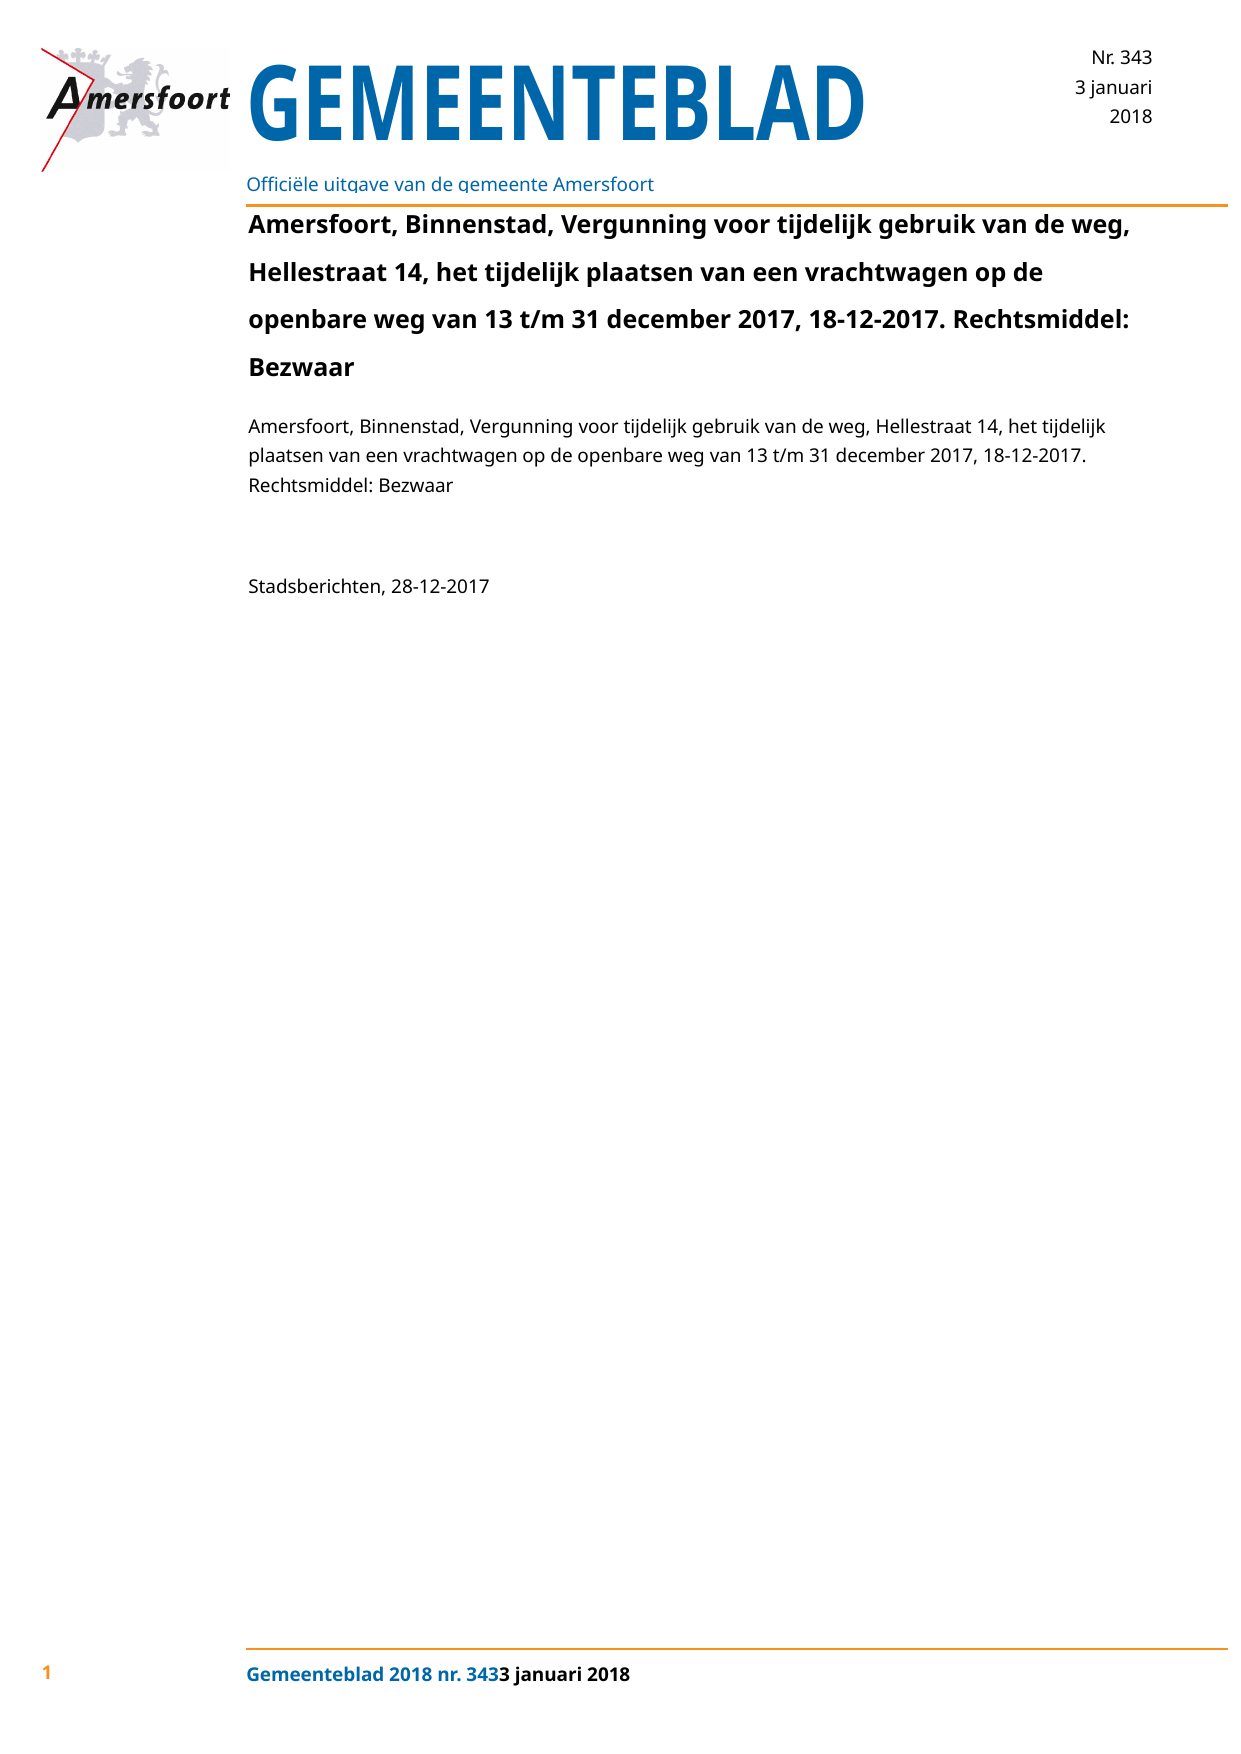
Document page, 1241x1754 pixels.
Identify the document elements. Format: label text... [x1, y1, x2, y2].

text Amersfoort, Binnenstad, Vergunning voor tijdelijk gebruik van de weg, Hellestraat 14, het tijdelijk plaatsen van een vrachtwagen op de openbare weg van 13 t/m 31 december 2017, 18-12-2017. Rechtsmiddel: Bezwaar [248, 413, 1152, 498]
picture [41, 47, 231, 172]
text Amersfoort, Binnenstad, Vergunning voor tijdelijk gebruik van de weg, Hellestraat 14, het tijdelijk plaatsen van een vrachtwagen op de openbare weg van 13 t/m 31 december 2017, 18-12-2017. Rechtsmiddel: Bezwaar [248, 207, 1152, 384]
text Stadsberichten, 28-12-2017 [248, 573, 1152, 599]
